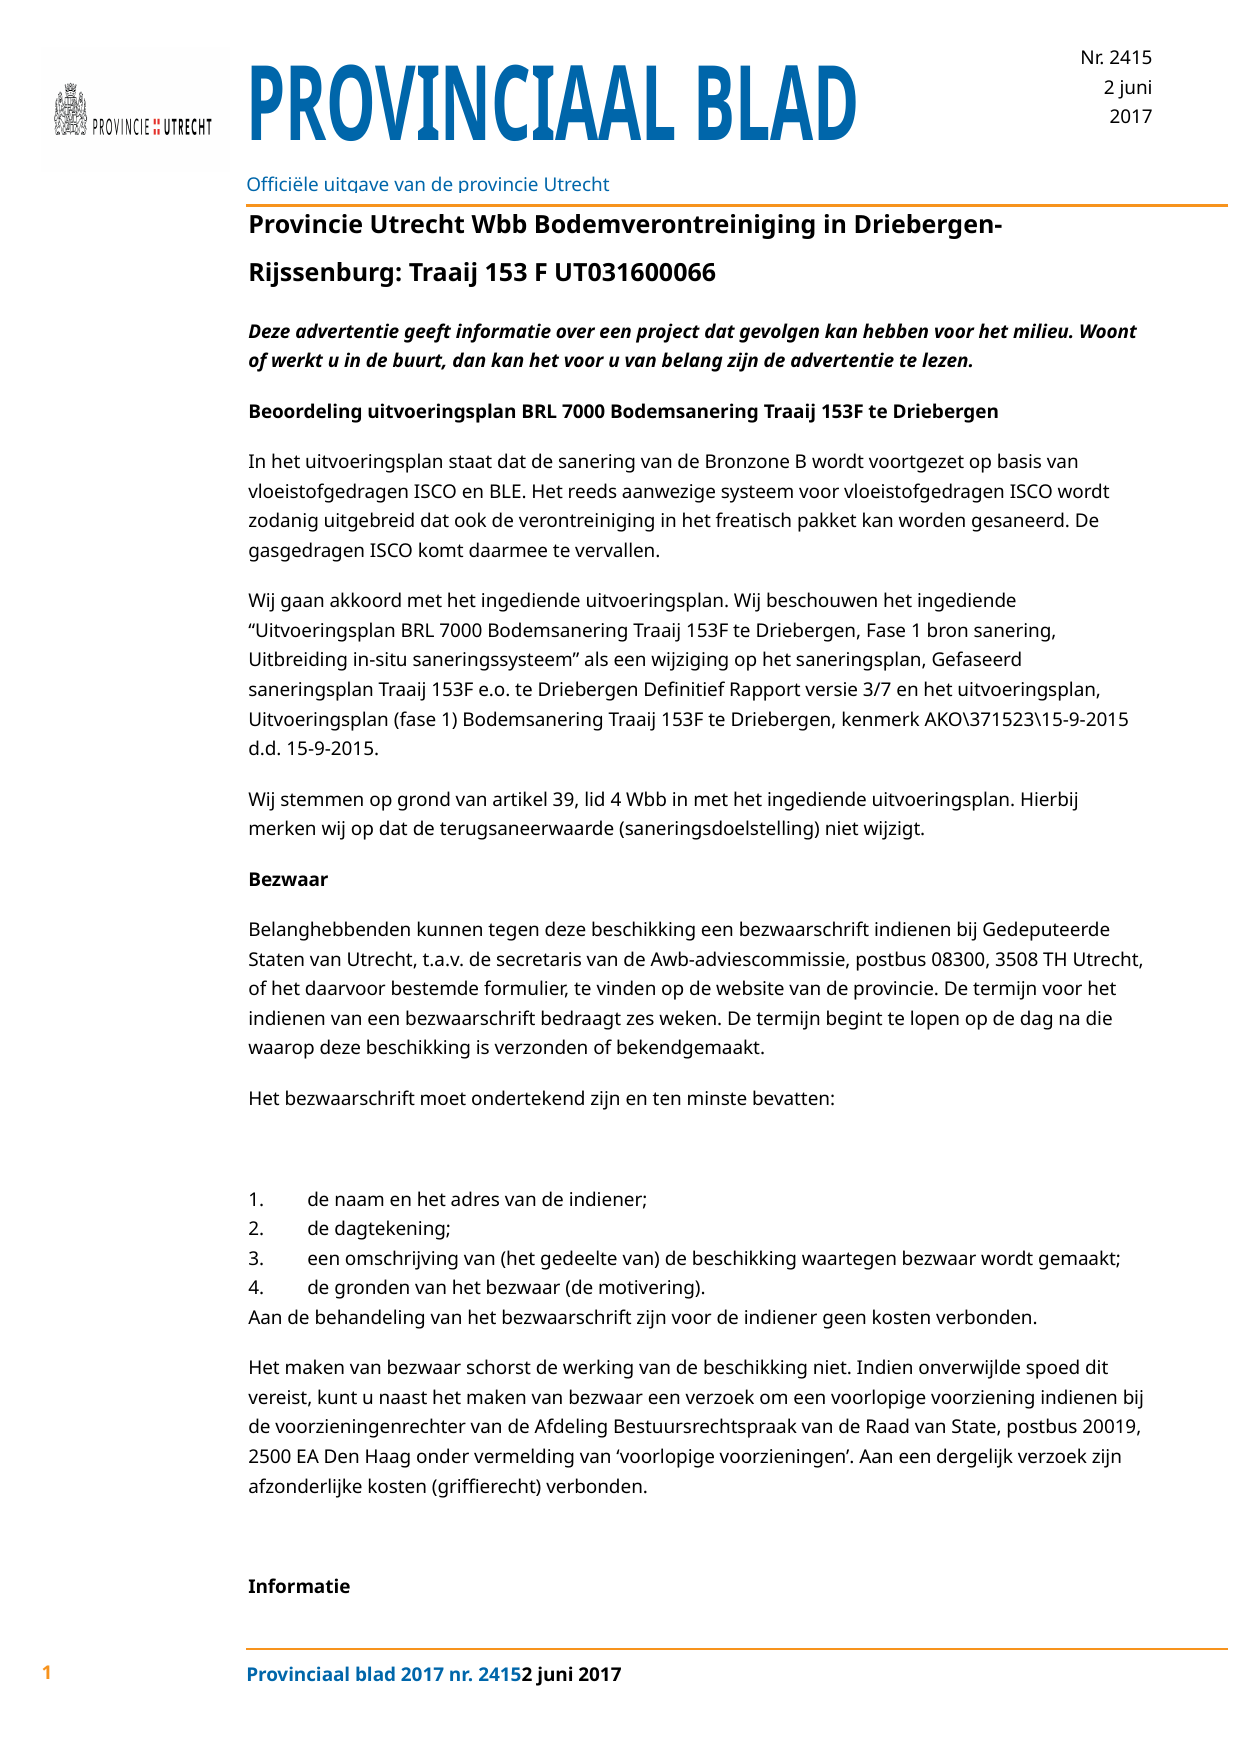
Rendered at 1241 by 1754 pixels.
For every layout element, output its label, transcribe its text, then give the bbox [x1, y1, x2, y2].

text Wij gaan akkoord met het ingediende uitvoeringsplan. Wij beschouwen het ingediende “Uitvoeringsplan BRL 7000 Bodemsanering Traaij 153F te Driebergen, Fase 1 bron sanering, Uitbreiding in-situ saneringssysteem” als een wijziging op het saneringsplan, Gefaseerd saneringsplan Traaij 153F e.o. te Driebergen Definitief Rapport versie 3/7 en het uitvoeringsplan, Uitvoeringsplan (fase 1) Bodemsanering Traaij 153F te Driebergen, kenmerk AKO\371523\15-9-2015 d.d. 15-9-2015. [248, 587, 1152, 761]
list een omschrijving van (het gedeelte van) de beschikking waartegen bezwaar wordt gemaakt; [248, 1245, 1152, 1271]
list de dagtekening; [248, 1215, 1152, 1241]
text Beoordeling uitvoeringsplan BRL 7000 Bodemsanering Traaij 153F te Driebergen [248, 398, 1152, 424]
text Het maken van bezwaar schorst de werking van de beschikking niet. Indien onverwijlde spoed dit vereist, kunt u naast het maken van bezwaar een verzoek om een voorlopige voorziening indienen bij de voorzieningenrechter van de Afdeling Bestuursrechtspraak van de Raad van State, postbus 20019, 2500 EA Den Haag onder vermelding van ‘voorlopige voorzieningen’. Aan een dergelijk verzoek zijn afzonderlijke kosten (griffierecht) verbonden. [248, 1354, 1152, 1499]
text Deze advertentie geeft informatie over een project dat gevolgen kan hebben voor het milieu. Woont of werkt u in de buurt, dan kan het voor u van belang zijn de advertentie te lezen. [248, 318, 1152, 373]
list de gronden van het bezwaar (de motivering). [248, 1274, 1152, 1300]
text Provincie Utrecht Wbb Bodemverontreiniging in Driebergen-Rijssenburg: Traaij 153 F UT031600066 [248, 207, 1152, 288]
list de naam en het adres van de indiener; [248, 1186, 1152, 1212]
text Het bezwaarschrift moet ondertekend zijn en ten minste bevatten: [248, 1085, 1152, 1111]
text Belanghebbenden kunnen tegen deze beschikking een bezwaarschrift indienen bij Gedeputeerde Staten van Utrecht, t.a.v. de secretaris van de Awb-adviescommissie, postbus 08300, 3508 TH Utrecht, of het daarvoor bestemde formulier, te vinden op de website van de provincie. De termijn voor het indienen van een bezwaarschrift bedraagt zes weken. De termijn begint te lopen op de dag na die waarop deze beschikking is verzonden of bekendgemaakt. [248, 916, 1152, 1060]
text In het uitvoeringsplan staat dat de sanering van de Bronzone B wordt voortgezet op basis van vloeistofgedragen ISCO en BLE. Het reeds aanwezige systeem voor vloeistofgedragen ISCO wordt zodanig uitgebreid dat ook de verontreiniging in het freatisch pakket kan worden gesaneerd. De gasgedragen ISCO komt daarmee te vervallen. [248, 448, 1152, 563]
text Wij stemmen op grond van artikel 39, lid 4 Wbb in met het ingediende uitvoeringsplan. Hierbij merken wij op dat de terugsaneerwaarde (saneringsdoelstelling) niet wijzigt. [248, 786, 1152, 841]
text Bezwaar [248, 866, 1152, 892]
picture [41, 47, 231, 172]
text Aan de behandeling van het bezwaarschrift zijn voor de indiener geen kosten verbonden. [248, 1304, 1152, 1330]
text Informatie [248, 1574, 1152, 1599]
